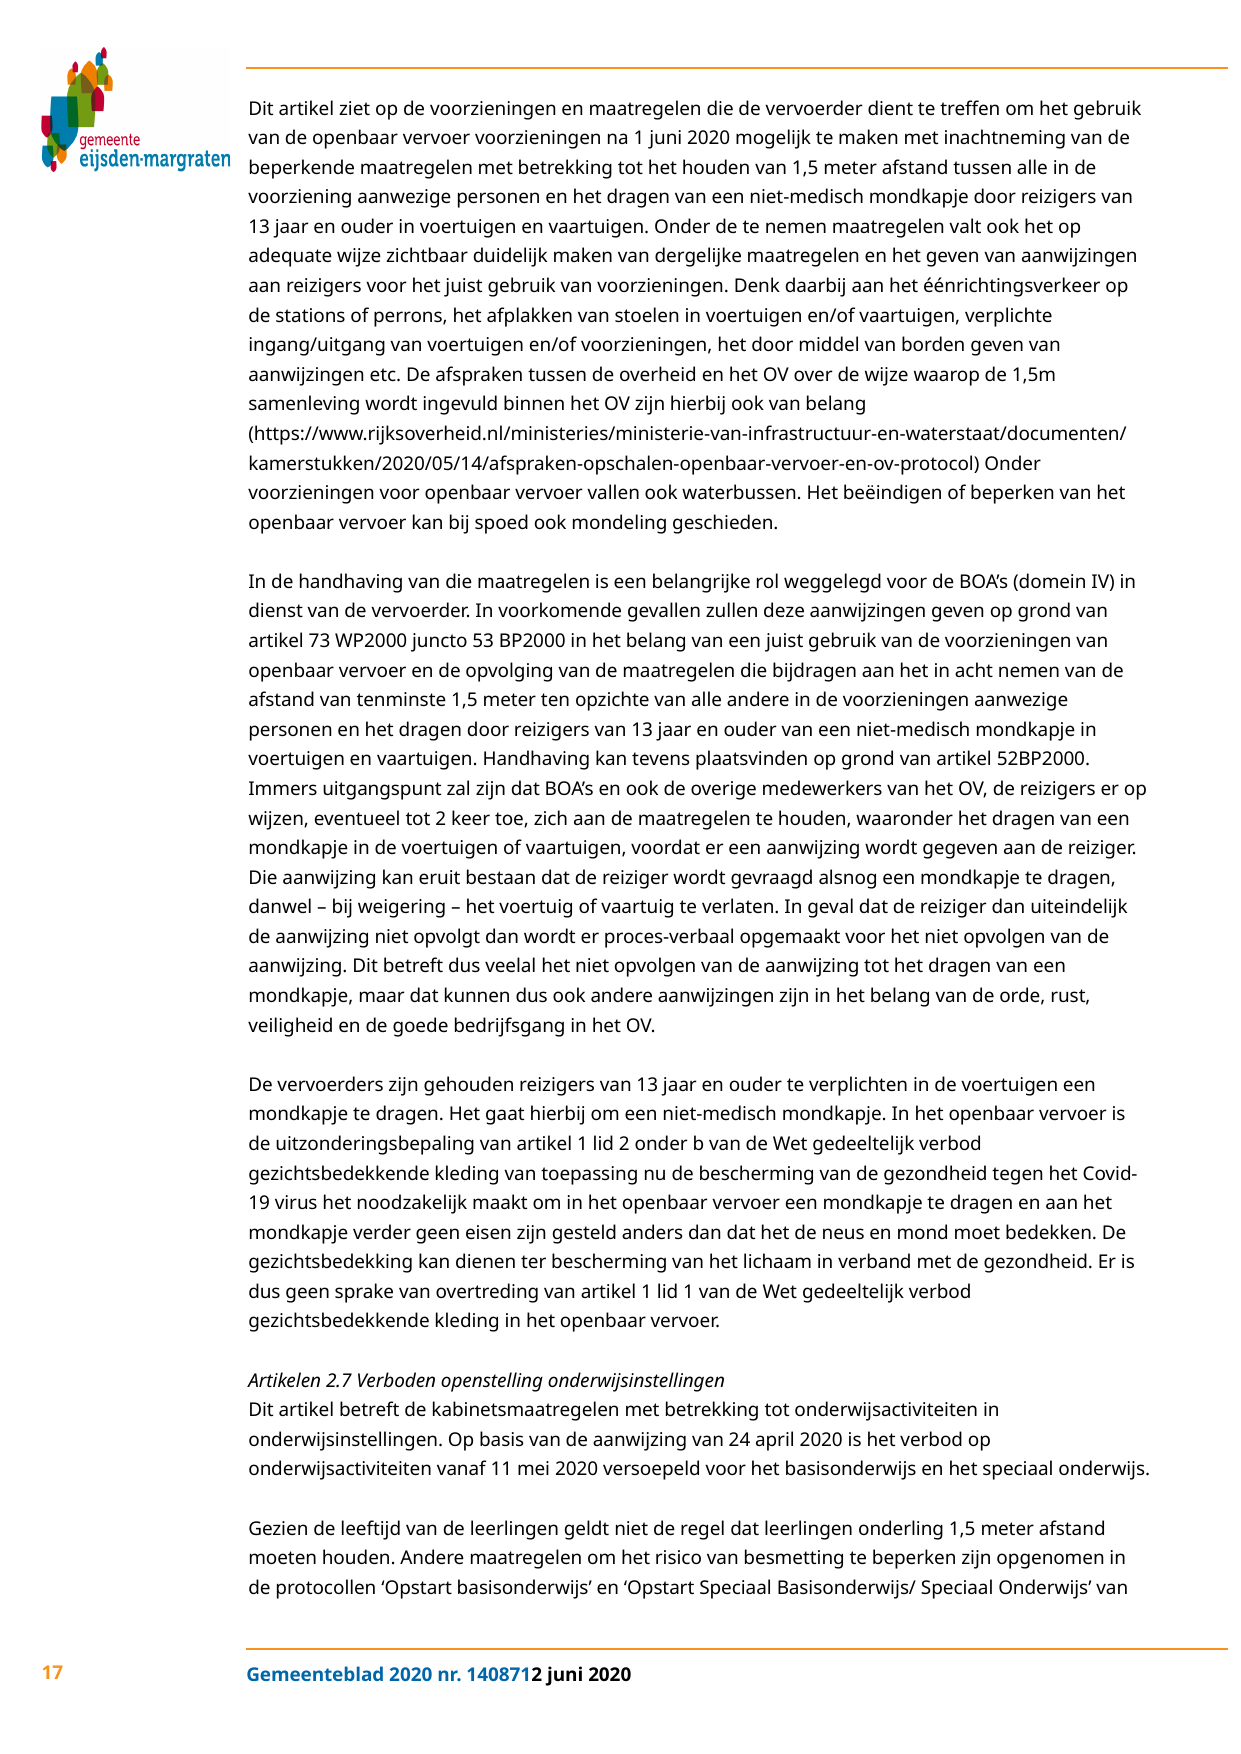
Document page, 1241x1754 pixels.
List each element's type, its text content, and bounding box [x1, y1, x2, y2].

text Artikelen 2.7 Verboden openstelling onderwijsinstellingen [248, 1367, 1152, 1393]
text Immers uitgangspunt zal zijn dat BOA’s en ook de overige medewerkers van het OV, de reizigers er op wijzen, eventueel tot 2 keer toe, zich aan de maatregelen te houden, waaronder het dragen van een mondkapje in de voertuigen of vaartuigen, voordat er een aanwijzing wordt gegeven aan de reiziger. Die aanwijzing kan eruit bestaan dat de reiziger wordt gevraagd alsnog een mondkapje te dragen, danwel – bij weigering – het voertuig of vaartuig te verlaten. In geval dat de reiziger dan uiteindelijk de aanwijzing niet opvolgt dan wordt er proces-verbaal opgemaakt voor het niet opvolgen van de aanwijzing. Dit betreft dus veelal het niet opvolgen van de aanwijzing tot het dragen van een mondkapje, maar dat kunnen dus ook andere aanwijzingen zijn in het belang van de orde, rust, veiligheid en de goede bedrijfsgang in het OV. [248, 775, 1152, 1038]
text Dit artikel ziet op de voorzieningen en maatregelen die de vervoerder dient te treffen om het gebruik van de openbaar vervoer voorzieningen na 1 juni 2020 mogelijk te maken met inachtneming van de beperkende maatregelen met betrekking tot het houden van 1,5 meter afstand tussen alle in de voorziening aanwezige personen en het dragen van een niet-medisch mondkapje door reizigers van 13 jaar en ouder in voertuigen en vaartuigen. Onder de te nemen maatregelen valt ook het op adequate wijze zichtbaar duidelijk maken van dergelijke maatregelen en het geven van aanwijzingen aan reizigers voor het juist gebruik van voorzieningen. Denk daarbij aan het éénrichtingsverkeer op de stations of perrons, het afplakken van stoelen in voertuigen en/of vaartuigen, verplichte ingang/uitgang van voertuigen en/of voorzieningen, het door middel van borden geven van aanwijzingen etc. De afspraken tussen de overheid en het OV over de wijze waarop de 1,5m samenleving wordt ingevuld binnen het OV zijn hierbij ook van belang (https://www.rijksoverheid.nl/ministeries/ministerie-van-infrastructuur-en-waterstaat/documenten/kamerstukken/2020/05/14/afspraken-opschalen-openbaar-vervoer-en-ov-protocol) Onder voorzieningen voor openbaar vervoer vallen ook waterbussen. Het beëindigen of beperken van het openbaar vervoer kan bij spoed ook mondeling geschieden. [248, 95, 1152, 535]
text Dit artikel betreft de kabinetsmaatregelen met betrekking tot onderwijsactiviteiten in onderwijsinstellingen. Op basis van de aanwijzing van 24 april 2020 is het verbod op onderwijsactiviteiten vanaf 11 mei 2020 versoepeld voor het basisonderwijs en het speciaal onderwijs. [248, 1396, 1152, 1481]
text De vervoerders zijn gehouden reizigers van 13 jaar en ouder te verplichten in de voertuigen een mondkapje te dragen. Het gaat hierbij om een niet-medisch mondkapje. In het openbaar vervoer is de uitzonderingsbepaling van artikel 1 lid 2 onder b van de Wet gedeeltelijk verbod gezichtsbedekkende kleding van toepassing nu de bescherming van de gezondheid tegen het Covid-19 virus het noodzakelijk maakt om in het openbaar vervoer een mondkapje te dragen en aan het mondkapje verder geen eisen zijn gesteld anders dan dat het de neus en mond moet bedekken. De gezichtsbedekking kan dienen ter bescherming van het lichaam in verband met de gezondheid. Er is dus geen sprake van overtreding van artikel 1 lid 1 van de Wet gedeeltelijk verbod gezichtsbedekkende kleding in het openbaar vervoer. [248, 1071, 1152, 1333]
text Gezien de leeftijd van de leerlingen geldt niet de regel dat leerlingen onderling 1,5 meter afstand moeten houden. Andere maatregelen om het risico van besmetting te beperken zijn opgenomen in de protocollen ‘Opstart basisonderwijs’ en ‘Opstart Speciaal Basisonderwijs/ Speciaal Onderwijs’ van [248, 1515, 1152, 1600]
text In de handhaving van die maatregelen is een belangrijke rol weggelegd voor de BOA’s (domein IV) in dienst van de vervoerder. In voorkomende gevallen zullen deze aanwijzingen geven op grond van artikel 73 WP2000 juncto 53 BP2000 in het belang van een juist gebruik van de voorzieningen van openbaar vervoer en de opvolging van de maatregelen die bijdragen aan het in acht nemen van de afstand van tenminste 1,5 meter ten opzichte van alle andere in de voorzieningen aanwezige personen en het dragen door reizigers van 13 jaar en ouder van een niet-medisch mondkapje in voertuigen en vaartuigen. Handhaving kan tevens plaatsvinden op grond van artikel 52BP2000. [248, 568, 1152, 771]
picture [41, 47, 231, 172]
